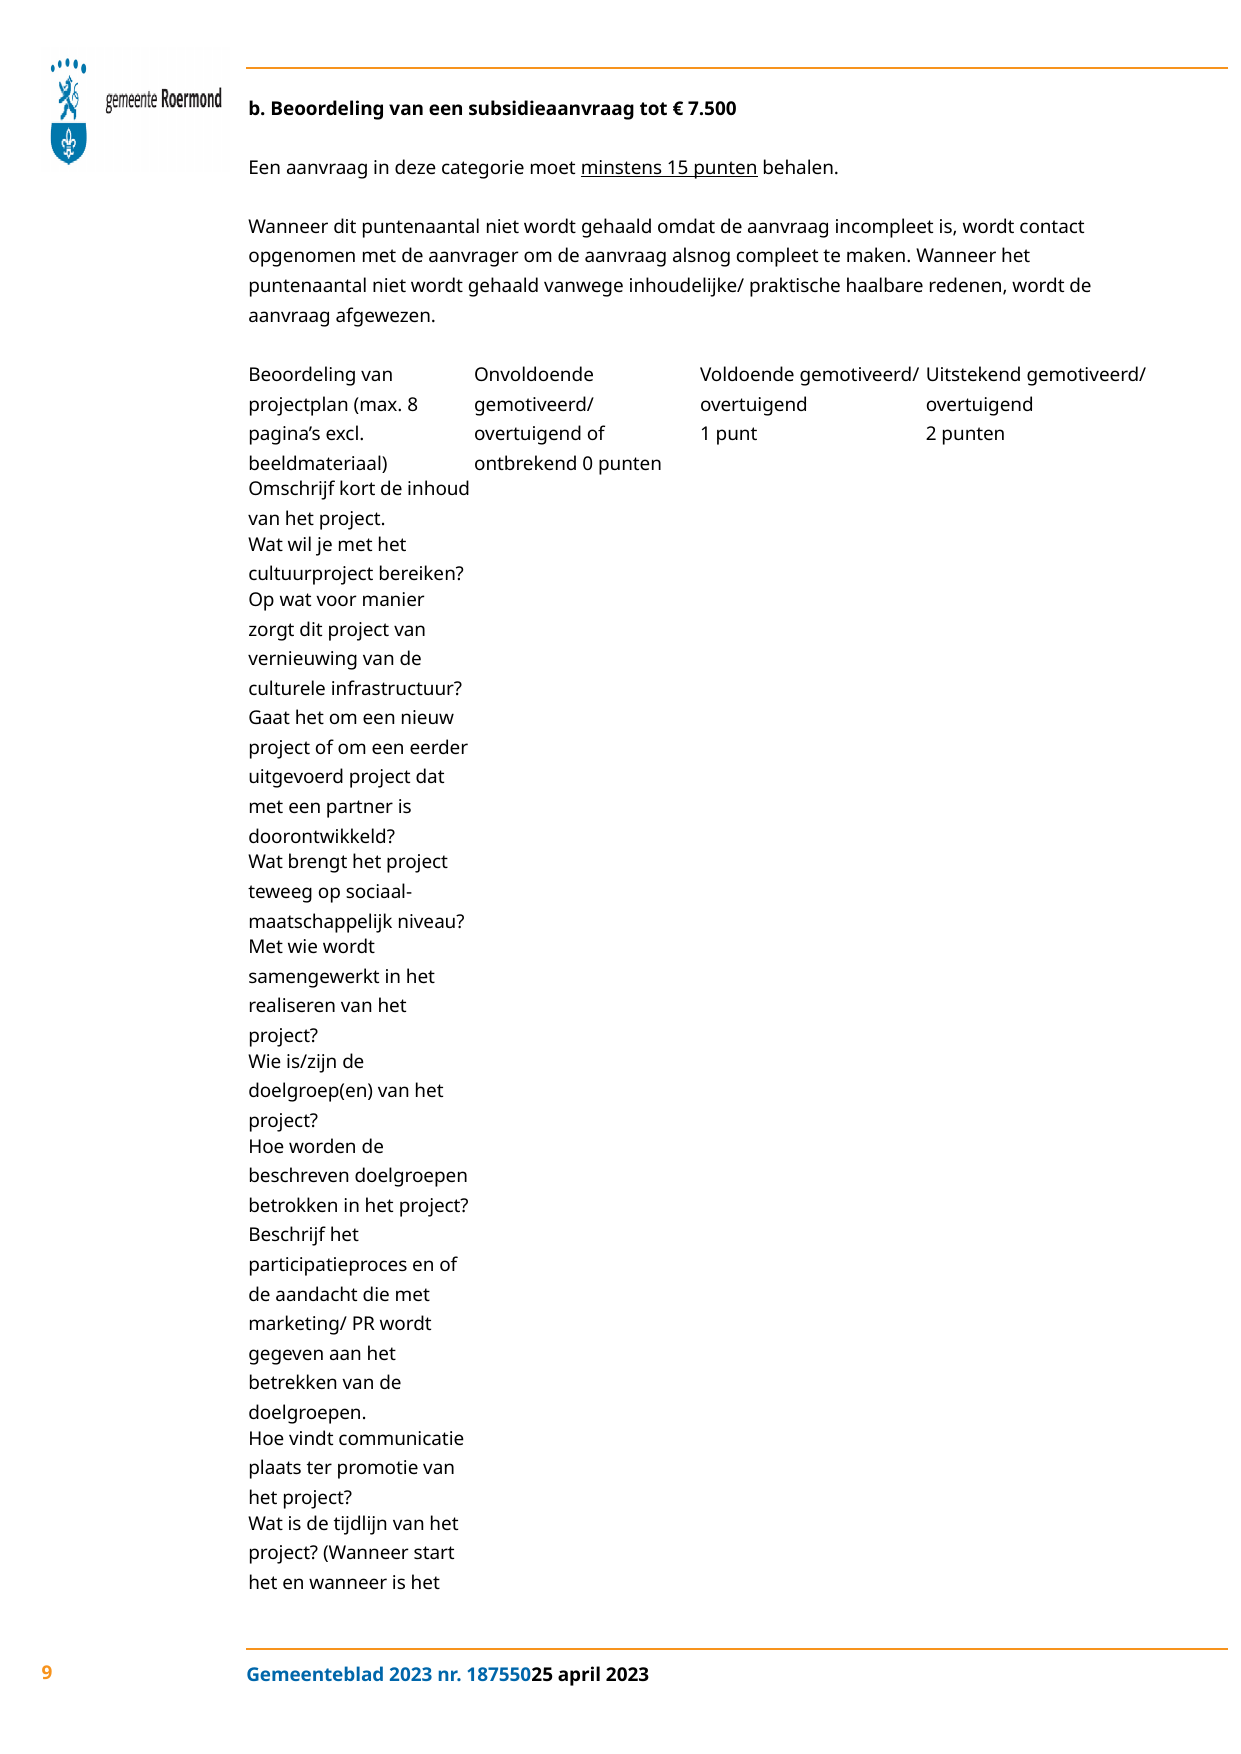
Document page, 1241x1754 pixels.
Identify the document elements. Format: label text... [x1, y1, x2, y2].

table_cell [474, 934, 700, 1048]
table_cell [474, 476, 700, 531]
table_cell [474, 586, 700, 849]
table_cell [926, 934, 1152, 1048]
table_cell Wat is de tijdlijn van het project? (Wanneer start het en wanneer is het [248, 1510, 474, 1595]
table_cell [700, 849, 926, 933]
table_cell Hoe vindt communicatie plaats ter promotie van het project? [248, 1425, 474, 1510]
table_cell [700, 1048, 926, 1133]
table_header Voldoende gemotiveerd/ overtuigend 1 punt [700, 361, 926, 476]
table_cell [474, 849, 700, 933]
table_cell [926, 1048, 1152, 1133]
table_header Uitstekend gemotiveerd/ overtuigend 2 punten [926, 361, 1152, 476]
table_cell [926, 586, 1152, 849]
table_cell [926, 476, 1152, 531]
text Een aanvraag in deze categorie moet minstens 15 punten behalen. [248, 154, 1152, 180]
table_cell [926, 1133, 1152, 1425]
table_header Onvoldoende gemotiveerd/ overtuigend of ontbrekend 0 punten [474, 361, 700, 476]
table_cell [700, 531, 926, 586]
text b. Beoordeling van een subsidieaanvraag tot € 7.500 [248, 95, 1152, 121]
table_cell [926, 1425, 1152, 1510]
table_cell [474, 531, 700, 586]
table_cell [474, 1048, 700, 1133]
picture [41, 47, 231, 172]
table_cell [700, 476, 926, 531]
table_cell Op wat voor manier zorgt dit project van vernieuwing van de culturele infrastructuur? Gaat het om een nieuw project of om een eerder uitgevoerd project dat met een partner is doorontwikkeld? [248, 586, 474, 849]
table_cell [700, 586, 926, 849]
table_cell [474, 1510, 700, 1595]
table_cell [474, 1133, 700, 1425]
text Wanneer dit puntenaantal niet wordt gehaald omdat de aanvraag incompleet is, wordt contact opgenomen met de aanvrager om de aanvraag alsnog compleet te maken. Wanneer het puntenaantal niet wordt gehaald vanwege inhoudelijke/ praktische haalbare redenen, wordt de aanvraag afgewezen. [248, 213, 1152, 328]
table_cell Wie is/zijn de doelgroep(en) van het project? [248, 1048, 474, 1133]
table_cell [926, 849, 1152, 933]
table_cell Wat wil je met het cultuurproject bereiken? [248, 531, 474, 586]
table_cell [700, 934, 926, 1048]
table_cell [926, 1510, 1152, 1595]
table_header Beoordeling van projectplan (max. 8 pagina’s excl. beeldmateriaal) [248, 361, 474, 476]
table_cell Wat brengt het project teweeg op sociaal-maatschappelijk niveau? [248, 849, 474, 933]
table_cell [700, 1133, 926, 1425]
table_cell [700, 1425, 926, 1510]
table_cell Omschrijf kort de inhoud van het project. [248, 476, 474, 531]
table_cell Met wie wordt samengewerkt in het realiseren van het project? [248, 934, 474, 1048]
table_cell [474, 1425, 700, 1510]
table_cell Hoe worden de beschreven doelgroepen betrokken in het project? Beschrijf het participatieproces en of de aandacht die met marketing/ PR wordt gegeven aan het betrekken van de doelgroepen. [248, 1133, 474, 1425]
table_cell [926, 531, 1152, 586]
table_cell [700, 1510, 926, 1595]
